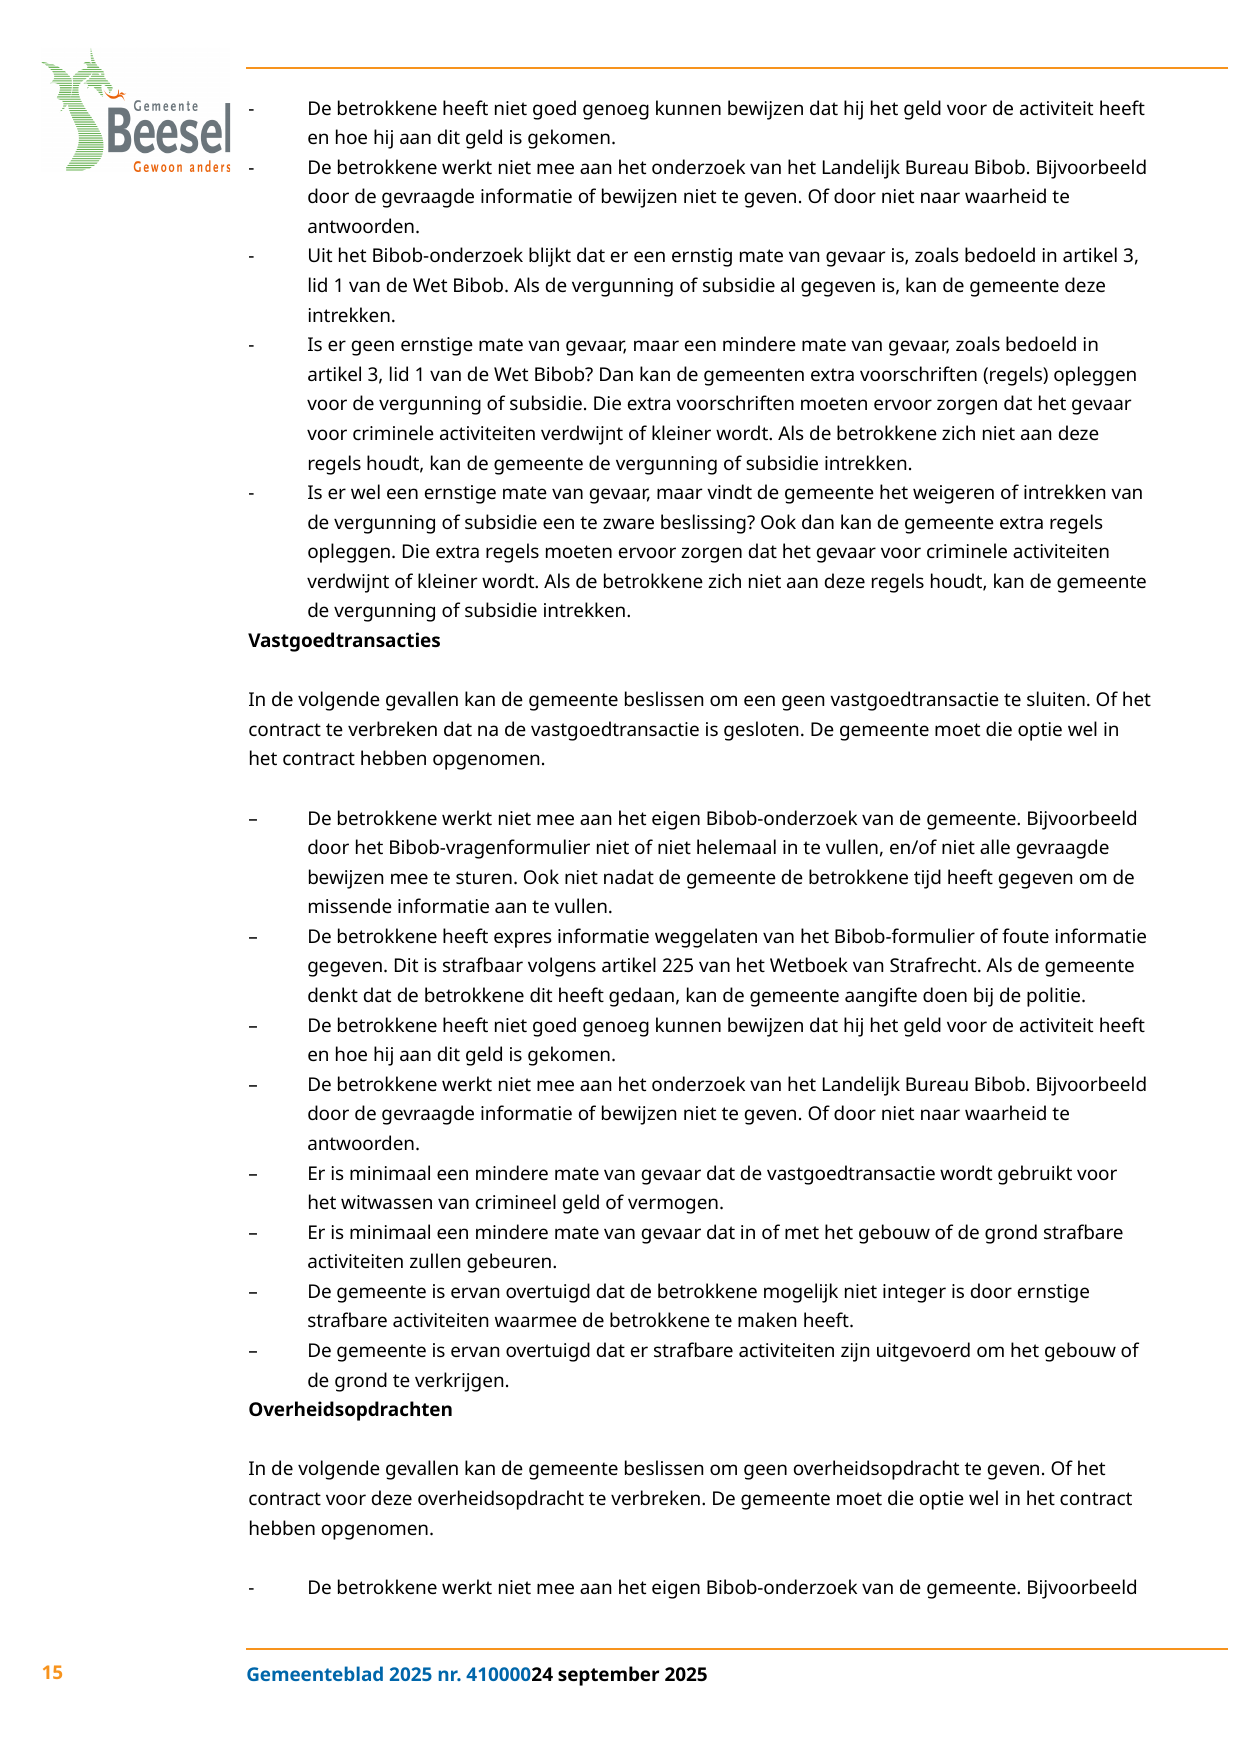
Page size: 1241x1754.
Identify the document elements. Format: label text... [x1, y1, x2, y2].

list Er is minimaal een mindere mate van gevaar dat in of met het gebouw of de grond strafbare activiteiten zullen gebeuren. [248, 1219, 1152, 1274]
text Overheidsopdrachten [248, 1396, 1152, 1422]
list De betrokkene werkt niet mee aan het eigen Bibob-onderzoek van de gemeente. Bijvoorbeeld door het Bibob-vragenformulier niet of niet helemaal in te vullen, en/of niet alle gevraagde bewijzen mee te sturen. Ook niet nadat de gemeente de betrokkene tijd heeft gegeven om de missende informatie aan te vullen. [248, 805, 1152, 919]
list De betrokkene werkt niet mee aan het onderzoek van het Landelijk Bureau Bibob. Bijvoorbeeld door de gevraagde informatie of bewijzen niet te geven. Of door niet naar waarheid te antwoorden. [248, 1071, 1152, 1156]
list Er is minimaal een mindere mate van gevaar dat de vastgoedtransactie wordt gebruikt voor het witwassen van crimineel geld of vermogen. [248, 1160, 1152, 1215]
list De betrokkene werkt niet mee aan het onderzoek van het Landelijk Bureau Bibob. Bijvoorbeeld door de gevraagde informatie of bewijzen niet te geven. Of door niet naar waarheid te antwoorden. [248, 154, 1152, 239]
list De betrokkene heeft niet goed genoeg kunnen bewijzen dat hij het geld voor de activiteit heeft en hoe hij aan dit geld is gekomen. [248, 1012, 1152, 1067]
text Vastgoedtransacties [248, 627, 1152, 653]
text In de volgende gevallen kan de gemeente beslissen om geen overheidsopdracht te geven. Of het contract voor deze overheidsopdracht te verbreken. De gemeente moet die optie wel in het contract hebben opgenomen. [248, 1456, 1152, 1541]
list Uit het Bibob-onderzoek blijkt dat er een ernstig mate van gevaar is, zoals bedoeld in artikel 3, lid 1 van de Wet Bibob. Als de vergunning of subsidie al gegeven is, kan de gemeente deze intrekken. [248, 243, 1152, 328]
list De gemeente is ervan overtuigd dat de betrokkene mogelijk niet integer is door ernstige strafbare activiteiten waarmee de betrokkene te maken heeft. [248, 1278, 1152, 1333]
picture [41, 47, 231, 172]
list De betrokkene heeft niet goed genoeg kunnen bewijzen dat hij het geld voor de activiteit heeft en hoe hij aan dit geld is gekomen. [248, 95, 1152, 150]
list Is er geen ernstige mate van gevaar, maar een mindere mate van gevaar, zoals bedoeld in artikel 3, lid 1 van de Wet Bibob? Dan kan de gemeenten extra voorschriften (regels) opleggen voor de vergunning of subsidie. Die extra voorschriften moeten ervoor zorgen dat het gevaar voor criminele activiteiten verdwijnt of kleiner wordt. Als de betrokkene zich niet aan deze regels houdt, kan de gemeente de vergunning of subsidie intrekken. [248, 331, 1152, 476]
list Is er wel een ernstige mate van gevaar, maar vindt de gemeente het weigeren of intrekken van de vergunning of subsidie een te zware beslissing? Ook dan kan de gemeente extra regels opleggen. Die extra regels moeten ervoor zorgen dat het gevaar voor criminele activiteiten verdwijnt of kleiner wordt. Als de betrokkene zich niet aan deze regels houdt, kan de gemeente de vergunning of subsidie intrekken. [248, 479, 1152, 623]
text In de volgende gevallen kan de gemeente beslissen om een geen vastgoedtransactie te sluiten. Of het contract te verbreken dat na de vastgoedtransactie is gesloten. De gemeente moet die optie wel in het contract hebben opgenomen. [248, 686, 1152, 771]
list De betrokkene werkt niet mee aan het eigen Bibob-onderzoek van de gemeente. Bijvoorbeeld [248, 1574, 1152, 1600]
list De gemeente is ervan overtuigd dat er strafbare activiteiten zijn uitgevoerd om het gebouw of de grond te verkrijgen. [248, 1337, 1152, 1393]
list De betrokkene heeft expres informatie weggelaten van het Bibob-formulier of foute informatie gegeven. Dit is strafbaar volgens artikel 225 van het Wetboek van Strafrecht. Als de gemeente denkt dat de betrokkene dit heeft gedaan, kan de gemeente aangifte doen bij de politie. [248, 923, 1152, 1008]
